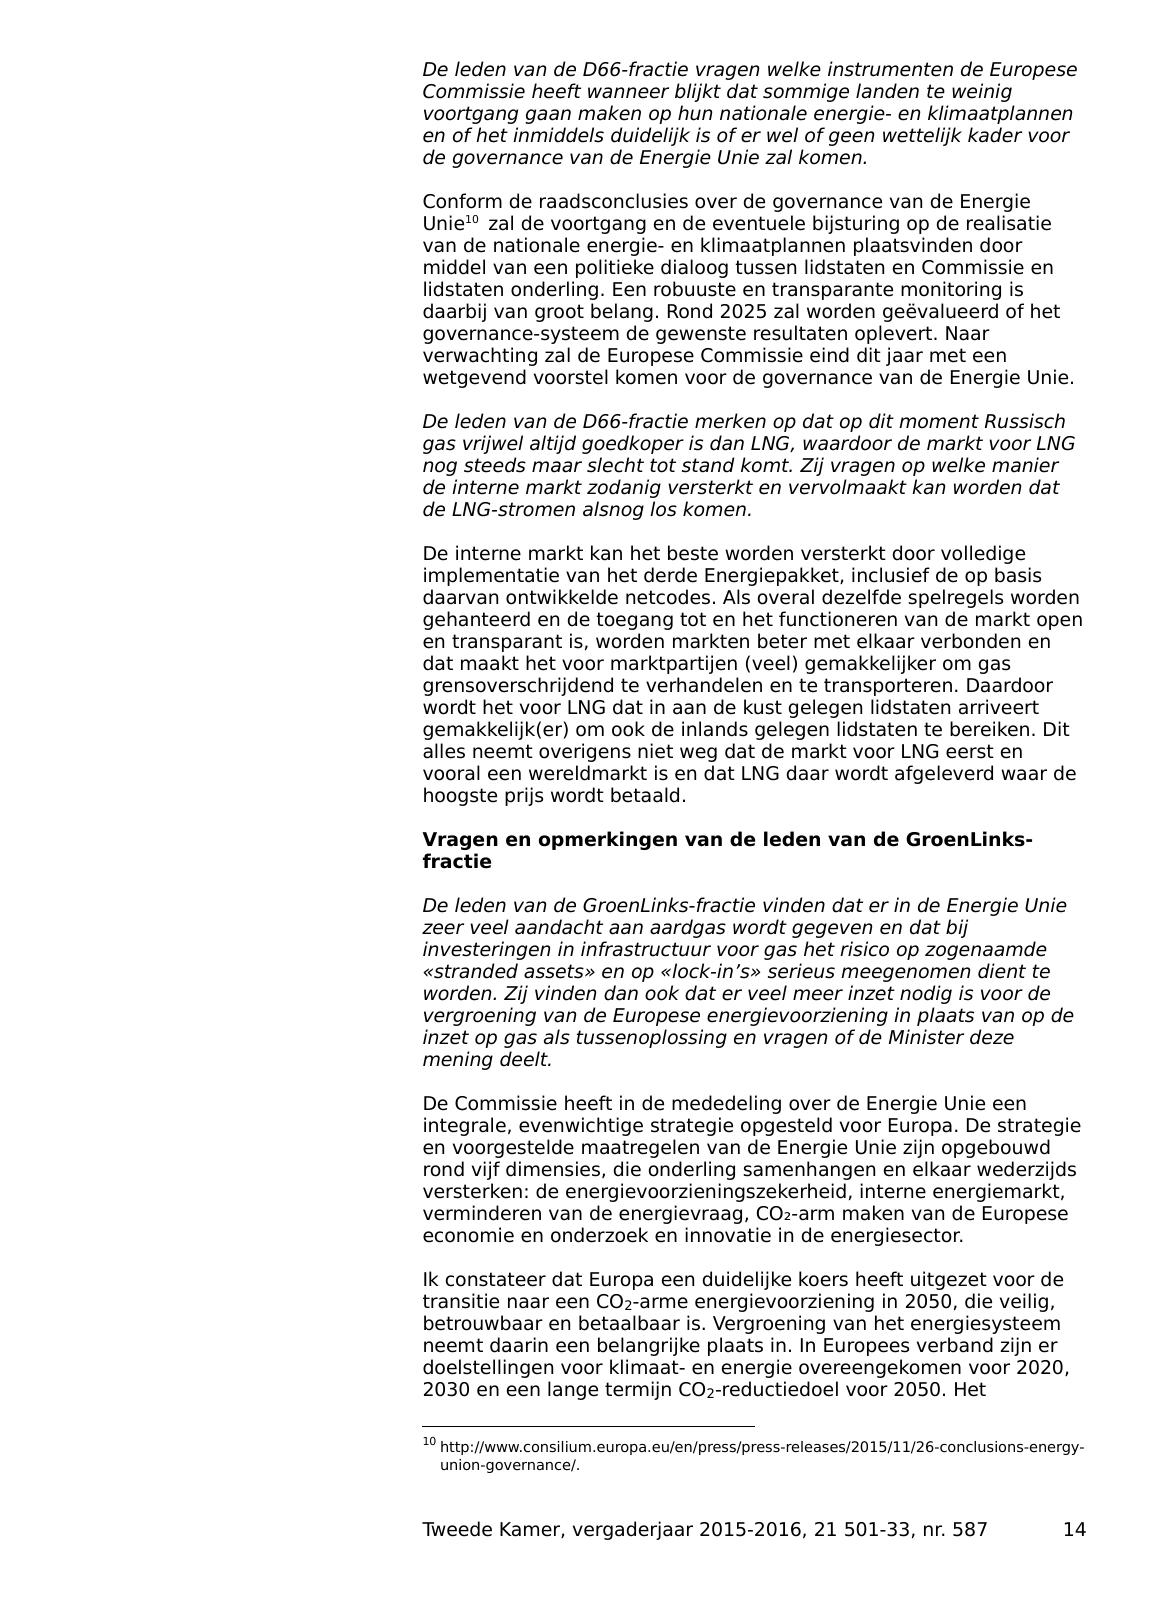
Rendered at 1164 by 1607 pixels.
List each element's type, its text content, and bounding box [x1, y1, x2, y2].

text De leden van de D66-fractie vragen welke instrumenten de Europese Commissie heeft wanneer blijkt dat sommige landen te weinig voortgang gaan maken op hun nationale energie- en klimaatplannen en of het inmiddels duidelijk is of er wel of geen wettelijk kader voor de governance van de Energie Unie zal komen. [422, 59, 1087, 169]
text De interne markt kan het beste worden versterkt door volledige implementatie van het derde Energiepakket, inclusief de op basis daarvan ontwikkelde netcodes. Als overal dezelfde spelregels worden gehanteerd en de toegang tot en het functioneren van de markt open en transparant is, worden markten beter met elkaar verbonden en dat maakt het voor marktpartijen (veel) gemakkelijker om gas grensoverschrijdend te verhandelen en te transporteren. Daardoor wordt het voor LNG dat in aan de kust gelegen lidstaten arriveert gemakkelijk(er) om ook de inlands gelegen lidstaten te bereiken. Dit alles neemt overigens niet weg dat de markt voor LNG eerst en vooral een wereldmarkt is en dat LNG daar wordt afgeleverd waar de hoogste prijs wordt betaald. [422, 543, 1087, 807]
text http://www.consilium.europa.eu/en/press/press-releases/2015/11/26-conclusions-energy-union-governance/. [422, 1435, 1087, 1474]
text De Commissie heeft in de mededeling over de Energie Unie een integrale, evenwichtige strategie opgesteld voor Europa. De strategie en voorgestelde maatregelen van de Energie Unie zijn opgebouwd rond vijf dimensies, die onderling samenhangen en elkaar wederzijds versterken: de energievoorzieningszekerheid, interne energiemarkt, verminderen van de energievraag, CO₂-arm maken van de Europese economie en onderzoek en innovatie in de energiesector. [422, 1093, 1087, 1247]
subtitle Vragen en opmerkingen van de leden van de GroenLinks-fractie [422, 829, 1087, 873]
text Ik constateer dat Europa een duidelijke koers heeft uitgezet voor de transitie naar een CO2-arme energievoorziening in 2050, die veilig, betrouwbaar en betaalbaar is. Vergroening van het energiesysteem neemt daarin een belangrijke plaats in. In Europees verband zijn er doelstellingen voor klimaat- en energie overeengekomen voor 2020, 2030 en een lange termijn CO2-reductiedoel voor 2050. Het [422, 1269, 1087, 1401]
text De leden van de GroenLinks-fractie vinden dat er in de Energie Unie zeer veel aandacht aan aardgas wordt gegeven en dat bij investeringen in infrastructuur voor gas het risico op zogenaamde «stranded assets» en op «lock-in’s» serieus meegenomen dient te worden. Zij vinden dan ook dat er veel meer inzet nodig is voor de vergroening van de Europese energievoorziening in plaats van op de inzet op gas als tussenoplossing en vragen of de Minister deze mening deelt. [422, 895, 1087, 1071]
text De leden van de D66-fractie merken op dat op dit moment Russisch gas vrijwel altijd goedkoper is dan LNG, waardoor de markt voor LNG nog steeds maar slecht tot stand komt. Zij vragen op welke manier de interne markt zodanig versterkt en vervolmaakt kan worden dat de LNG-stromen alsnog los komen. [422, 411, 1087, 521]
text Conform de raadsconclusies over de governance van de Energie Unie zal de voortgang en de eventuele bijsturing op de realisatie van de nationale energie- en klimaatplannen plaatsvinden door middel van een politieke dialoog tussen lidstaten en Commissie en lidstaten onderling. Een robuuste en transparante monitoring is daarbij van groot belang. Rond 2025 zal worden geëvalueerd of het governance-systeem de gewenste resultaten oplevert. Naar verwachting zal de Europese Commissie eind dit jaar met een wetgevend voorstel komen voor de governance van de Energie Unie. [422, 191, 1087, 389]
